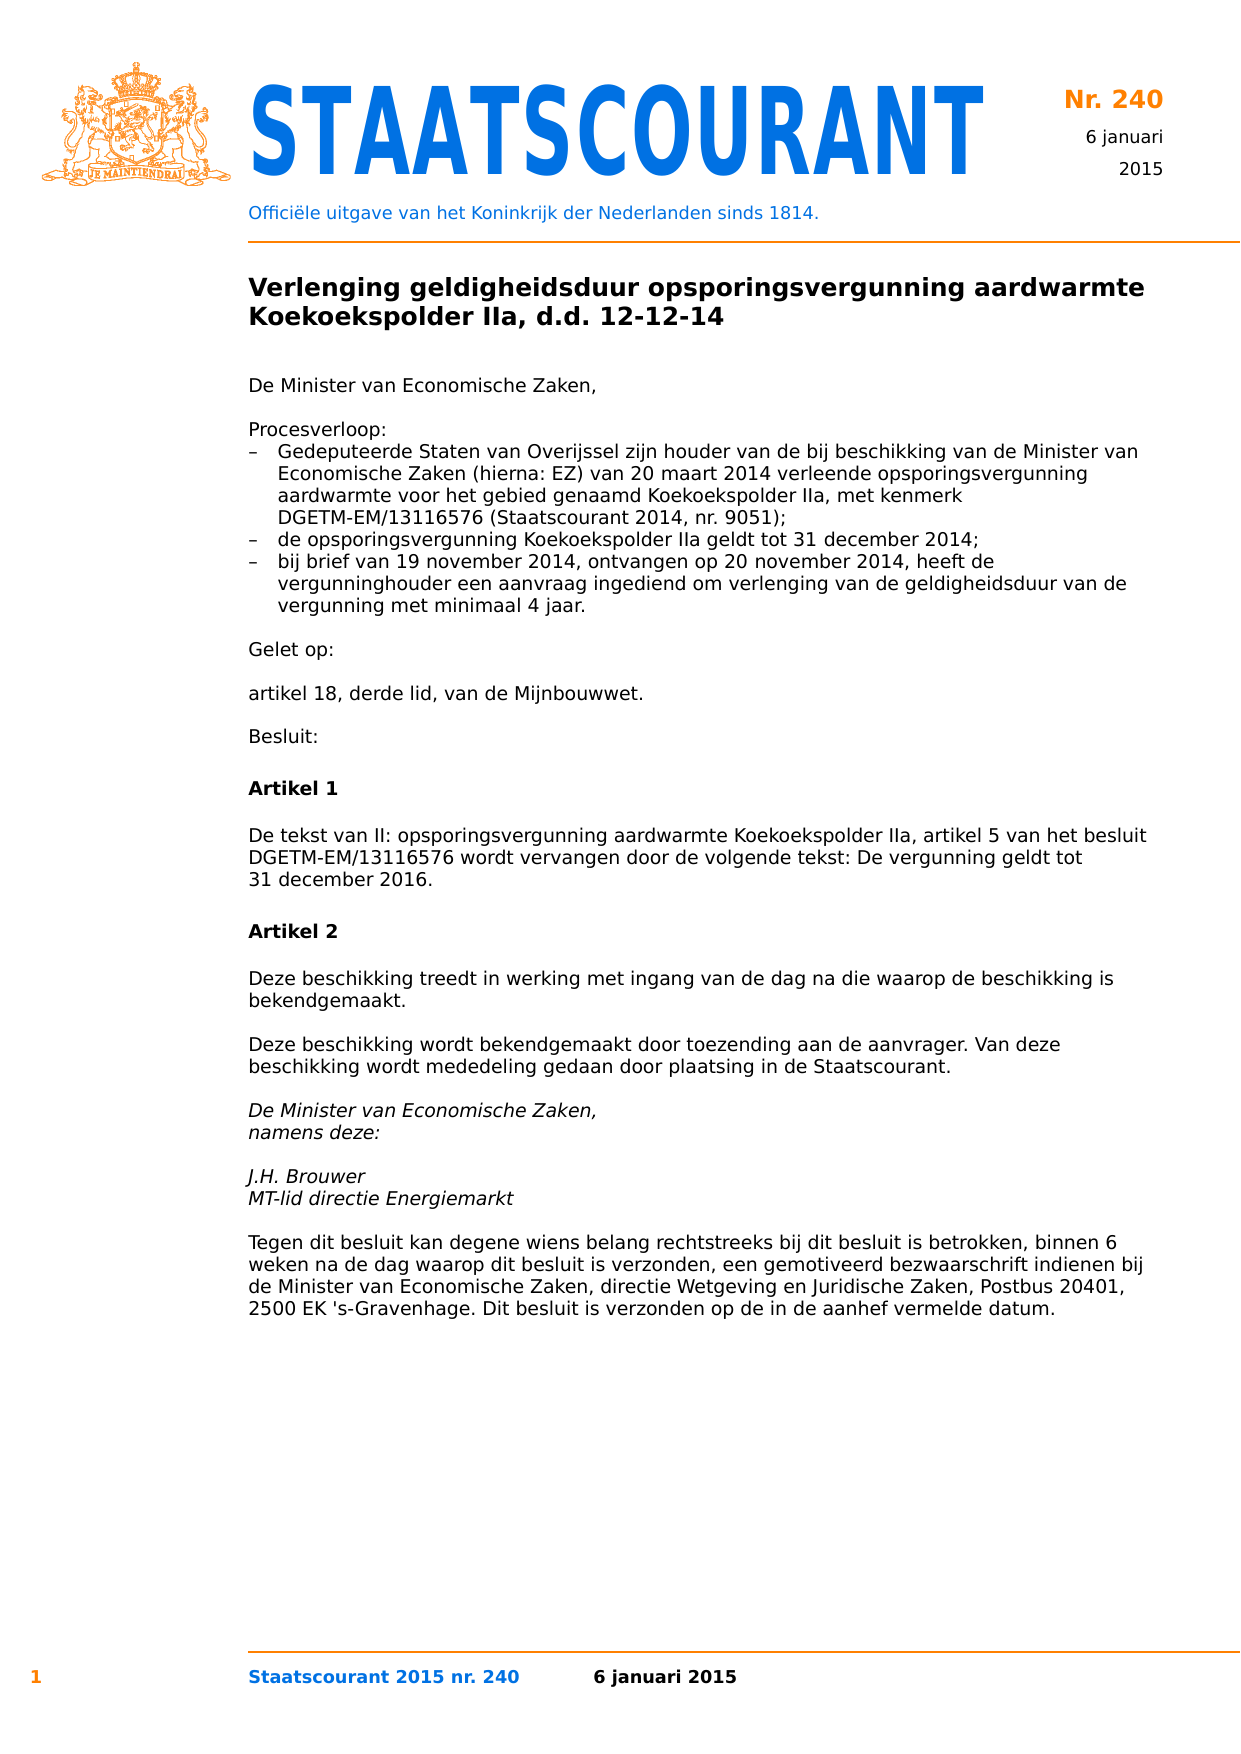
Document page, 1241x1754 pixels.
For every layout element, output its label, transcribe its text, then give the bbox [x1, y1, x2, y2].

text De Minister van Economische Zaken, [248, 375, 1163, 397]
text Deze beschikking treedt in werking met ingang van de dag na die waarop de beschikking is bekendgemaakt. [248, 968, 1163, 1012]
subtitle Artikel 2 [248, 921, 1163, 943]
text Tegen dit besluit kan degene wiens belang rechtstreeks bij dit besluit is betrokken, binnen 6 weken na de dag waarop dit besluit is verzonden, een gemotiveerd bezwaarschrift indienen bij de Minister van Economische Zaken, directie Wetgeving en Juridische Zaken, Postbus 20401, 2500 EK 's-Gravenhage. Dit besluit is verzonden op de in de aanhef vermelde datum. [248, 1232, 1163, 1319]
text De tekst van II: opsporingsvergunning aardwarmte Koekoekspolder IIa, artikel 5 van het besluit DGETM-EM/13116576 wordt vervangen door de volgende tekst: De vergunning geldt tot 31 december 2016. [248, 825, 1163, 891]
table_header Nr. 240 [998, 62, 1240, 121]
table_cell 2015 [998, 153, 1240, 203]
table_header STAATSCOURANT [248, 62, 998, 203]
text De Minister van Economische Zaken, namens deze: J.H. Brouwer MT-lid directie Energiemarkt [248, 1100, 1163, 1210]
subtitle Verlenging geldigheidsduur opsporingsvergunning aardwarmte Koekoekspolder IIa, d.d. 12-12-14 [248, 273, 1163, 331]
text – de opsporingsvergunning Koekoekspolder IIa geldt tot 31 december 2014; [248, 529, 1163, 551]
text artikel 18, derde lid, van de Mijnbouwwet. [248, 682, 1163, 704]
table_cell 6 januari [998, 121, 1240, 153]
text – Gedeputeerde Staten van Overijssel zijn houder van de bij beschikking van de Minister van Economische Zaken (hierna: EZ) van 20 maart 2014 verleende opsporingsvergunning aardwarmte voor het gebied genaamd Koekoekspolder IIa, met kenmerk DGETM-EM/13116576 (Staatscourant 2014, nr. 9051); [248, 441, 1163, 529]
table_cell Officiële uitgave van het Koninkrijk der Nederlanden sinds 1814. [248, 203, 1240, 241]
text Gelet op: [248, 639, 1163, 661]
text Besluit: [248, 726, 1163, 748]
text Procesverloop: [248, 419, 1163, 441]
text Deze beschikking wordt bekendgemaakt door toezending aan de aanvrager. Van deze beschikking wordt mededeling gedaan door plaatsing in de Staatscourant. [248, 1034, 1163, 1078]
text – bij brief van 19 november 2014, ontvangen op 20 november 2014, heeft de vergunninghouder een aanvraag ingediend om verlenging van de geldigheidsduur van de vergunning met minimaal 4 jaar. [248, 551, 1163, 617]
picture [41, 62, 231, 186]
table_header [25, 62, 248, 241]
subtitle Artikel 1 [248, 778, 1163, 800]
